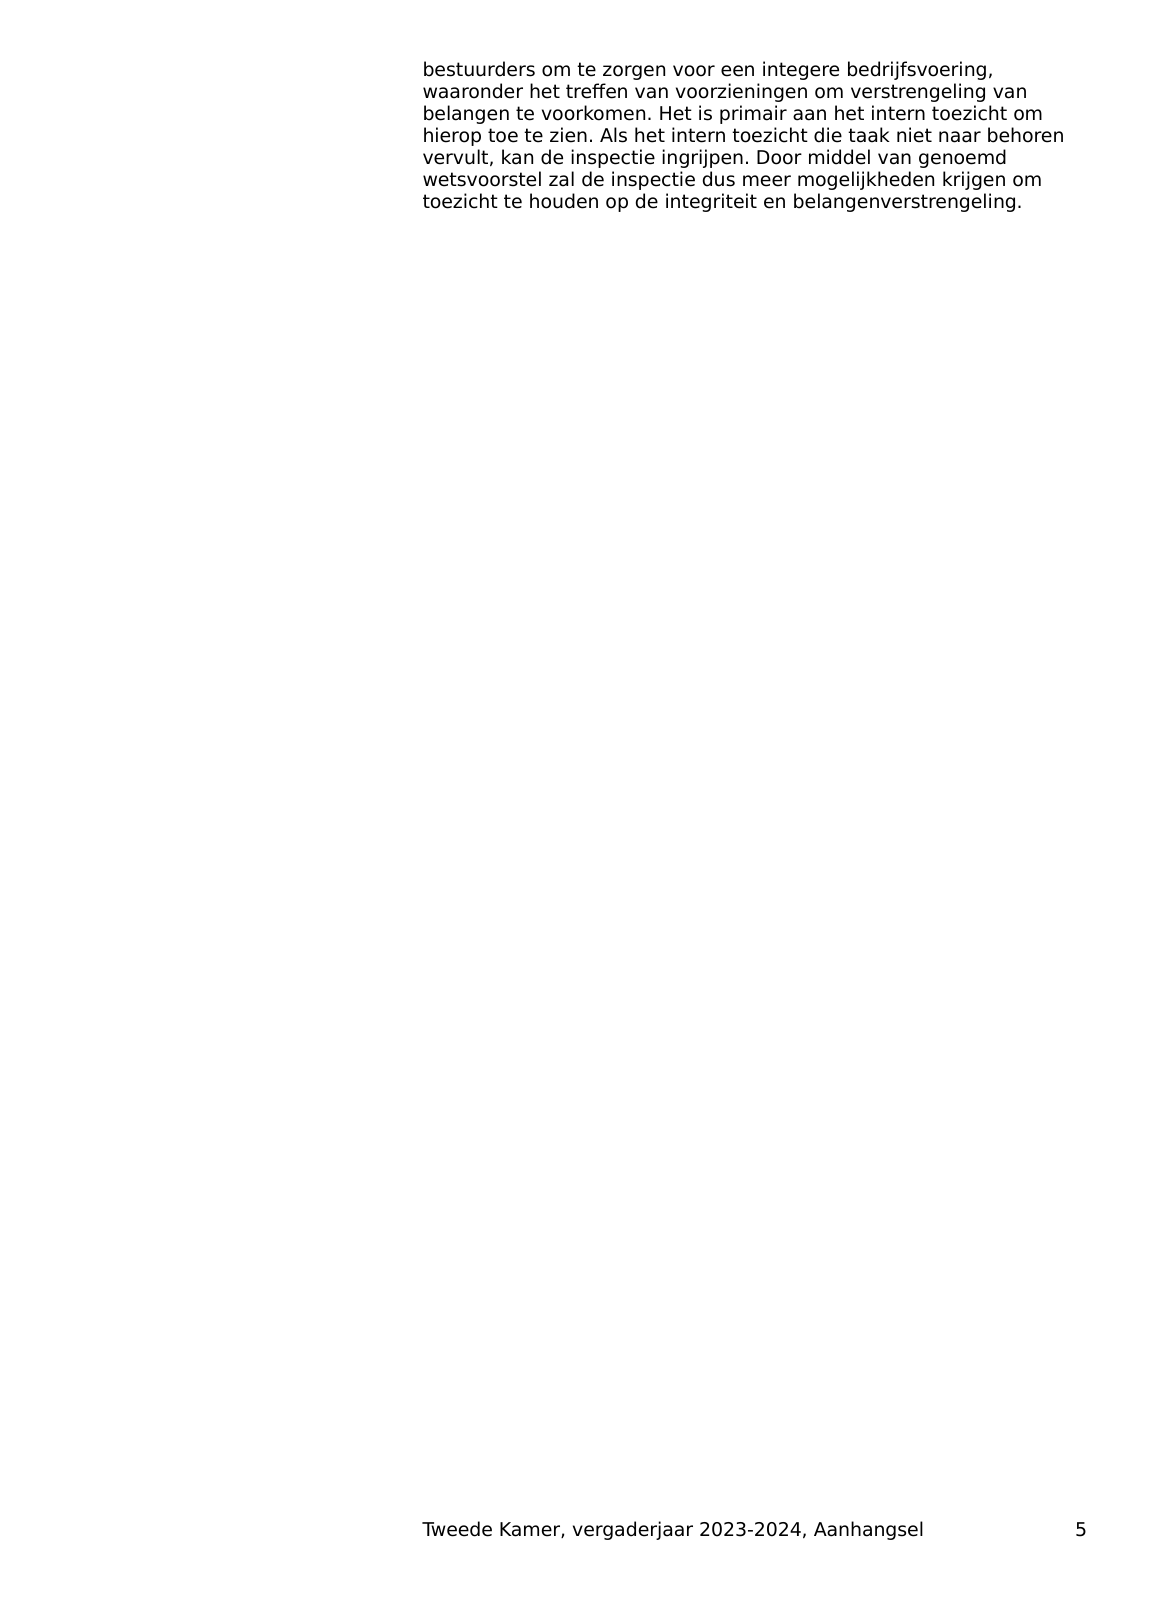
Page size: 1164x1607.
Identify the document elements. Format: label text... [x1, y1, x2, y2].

text bestuurders om te zorgen voor een integere bedrijfsvoering, waaronder het treffen van voorzieningen om verstrengeling van belangen te voorkomen. Het is primair aan het intern toezicht om hierop toe te zien. Als het intern toezicht die taak niet naar behoren vervult, kan de inspectie ingrijpen. Door middel van genoemd wetsvoorstel zal de inspectie dus meer mogelijkheden krijgen om toezicht te houden op de integriteit en belangenverstrengeling. [422, 59, 1087, 213]
